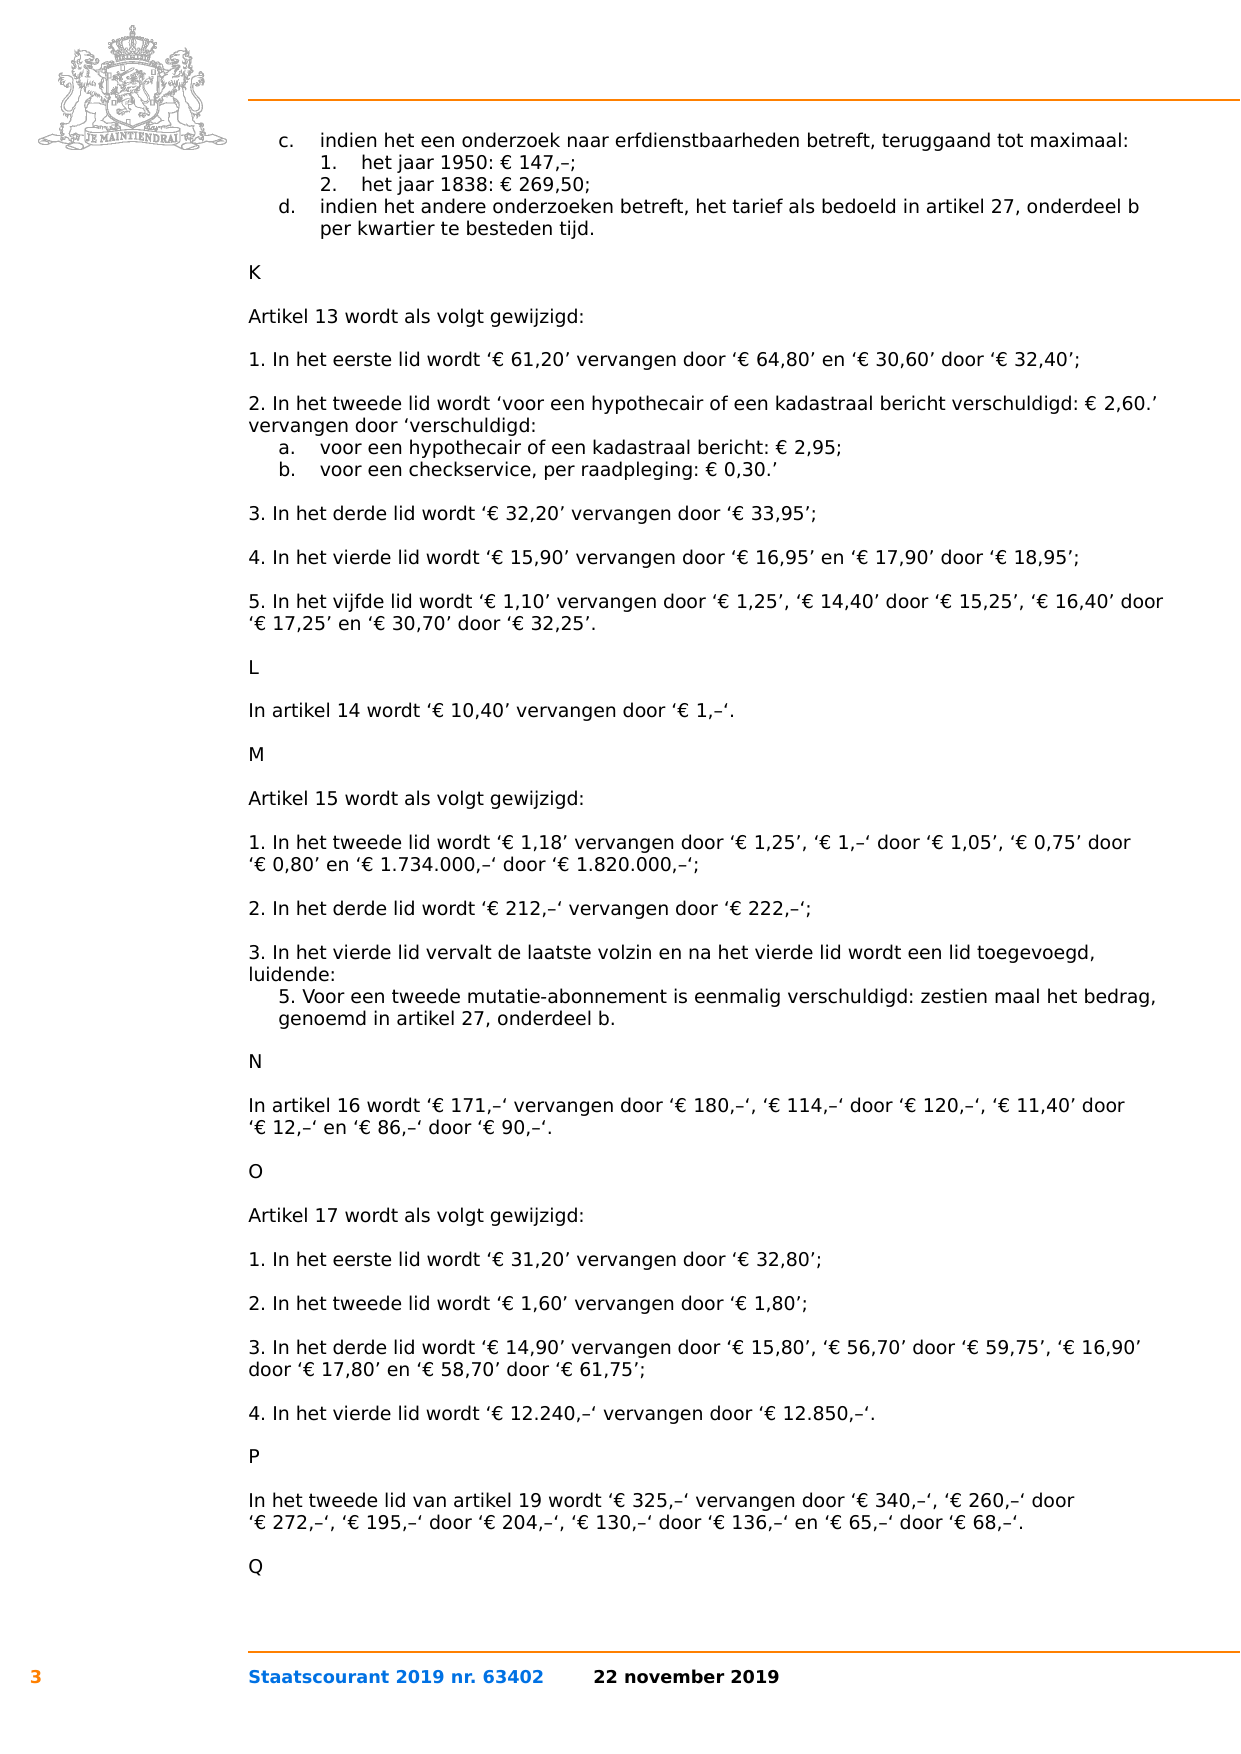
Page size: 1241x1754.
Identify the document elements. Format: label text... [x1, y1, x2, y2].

text d. indien het andere onderzoeken betreft, het tarief als bedoeld in artikel 27, onderdeel b per kwartier te besteden tijd. [278, 196, 1163, 240]
text Q [248, 1556, 1163, 1578]
text 2. In het tweede lid wordt ‘€ 1,60’ vervangen door ‘€ 1,80’; [248, 1293, 1163, 1315]
text a. voor een hypothecair of een kadastraal bericht: € 2,95; [278, 437, 1163, 459]
picture [38, 25, 227, 150]
text 1. In het eerste lid wordt ‘€ 31,20’ vervangen door ‘€ 32,80’; [248, 1249, 1163, 1271]
text 1. het jaar 1950: € 147,–; [319, 152, 1163, 174]
text 3. In het vierde lid vervalt de laatste volzin en na het vierde lid wordt een lid toegevoegd, luidende: [248, 942, 1163, 986]
text Artikel 13 wordt als volgt gewijzigd: [248, 306, 1163, 327]
text M [248, 744, 1163, 766]
text In het tweede lid van artikel 19 wordt ‘€ 325,–‘ vervangen door ‘€ 340,–‘, ‘€ 260,–‘ door ‘€ 272,–‘, ‘€ 195,–‘ door ‘€ 204,–‘, ‘€ 130,–‘ door ‘€ 136,–‘ en ‘€ 65,–‘ door ‘€ 68,–‘. [248, 1490, 1163, 1534]
text In artikel 14 wordt ‘€ 10,40’ vervangen door ‘€ 1,–‘. [248, 700, 1163, 722]
text 5. Voor een tweede mutatie-abonnement is eenmalig verschuldigd: zestien maal het bedrag, genoemd in artikel 27, onderdeel b. [278, 986, 1163, 1029]
text c. indien het een onderzoek naar erfdienstbaarheden betreft, teruggaand tot maximaal: [278, 130, 1163, 152]
text 3. In het derde lid wordt ‘€ 32,20’ vervangen door ‘€ 33,95’; [248, 503, 1163, 525]
text b. voor een checkservice, per raadpleging: € 0,30.’ [278, 459, 1163, 481]
text O [248, 1161, 1163, 1183]
text 1. In het tweede lid wordt ‘€ 1,18’ vervangen door ‘€ 1,25’, ‘€ 1,–‘ door ‘€ 1,05’, ‘€ 0,75’ door ‘€ 0,80’ en ‘€ 1.734.000,–‘ door ‘€ 1.820.000,–‘; [248, 832, 1163, 876]
text P [248, 1446, 1163, 1468]
text Artikel 15 wordt als volgt gewijzigd: [248, 788, 1163, 810]
text L [248, 657, 1163, 678]
text 3. In het derde lid wordt ‘€ 14,90’ vervangen door ‘€ 15,80’, ‘€ 56,70’ door ‘€ 59,75’, ‘€ 16,90’ door ‘€ 17,80’ en ‘€ 58,70’ door ‘€ 61,75’; [248, 1337, 1163, 1381]
text N [248, 1051, 1163, 1073]
text In artikel 16 wordt ‘€ 171,–‘ vervangen door ‘€ 180,–‘, ‘€ 114,–‘ door ‘€ 120,–‘, ‘€ 11,40’ door ‘€ 12,–‘ en ‘€ 86,–‘ door ‘€ 90,–‘. [248, 1095, 1163, 1139]
text K [248, 262, 1163, 284]
text 4. In het vierde lid wordt ‘€ 12.240,–‘ vervangen door ‘€ 12.850,–‘. [248, 1402, 1163, 1424]
text 4. In het vierde lid wordt ‘€ 15,90’ vervangen door ‘€ 16,95’ en ‘€ 17,90’ door ‘€ 18,95’; [248, 547, 1163, 569]
text 1. In het eerste lid wordt ‘€ 61,20’ vervangen door ‘€ 64,80’ en ‘€ 30,60’ door ‘€ 32,40’; [248, 349, 1163, 371]
text 2. In het tweede lid wordt ‘voor een hypothecair of een kadastraal bericht verschuldigd: € 2,60.’ vervangen door ‘verschuldigd: [248, 393, 1163, 437]
text Artikel 17 wordt als volgt gewijzigd: [248, 1205, 1163, 1227]
text 2. het jaar 1838: € 269,50; [319, 174, 1163, 196]
text 5. In het vijfde lid wordt ‘€ 1,10’ vervangen door ‘€ 1,25’, ‘€ 14,40’ door ‘€ 15,25’, ‘€ 16,40’ door ‘€ 17,25’ en ‘€ 30,70’ door ‘€ 32,25’. [248, 591, 1163, 635]
text 2. In het derde lid wordt ‘€ 212,–‘ vervangen door ‘€ 222,–‘; [248, 898, 1163, 920]
